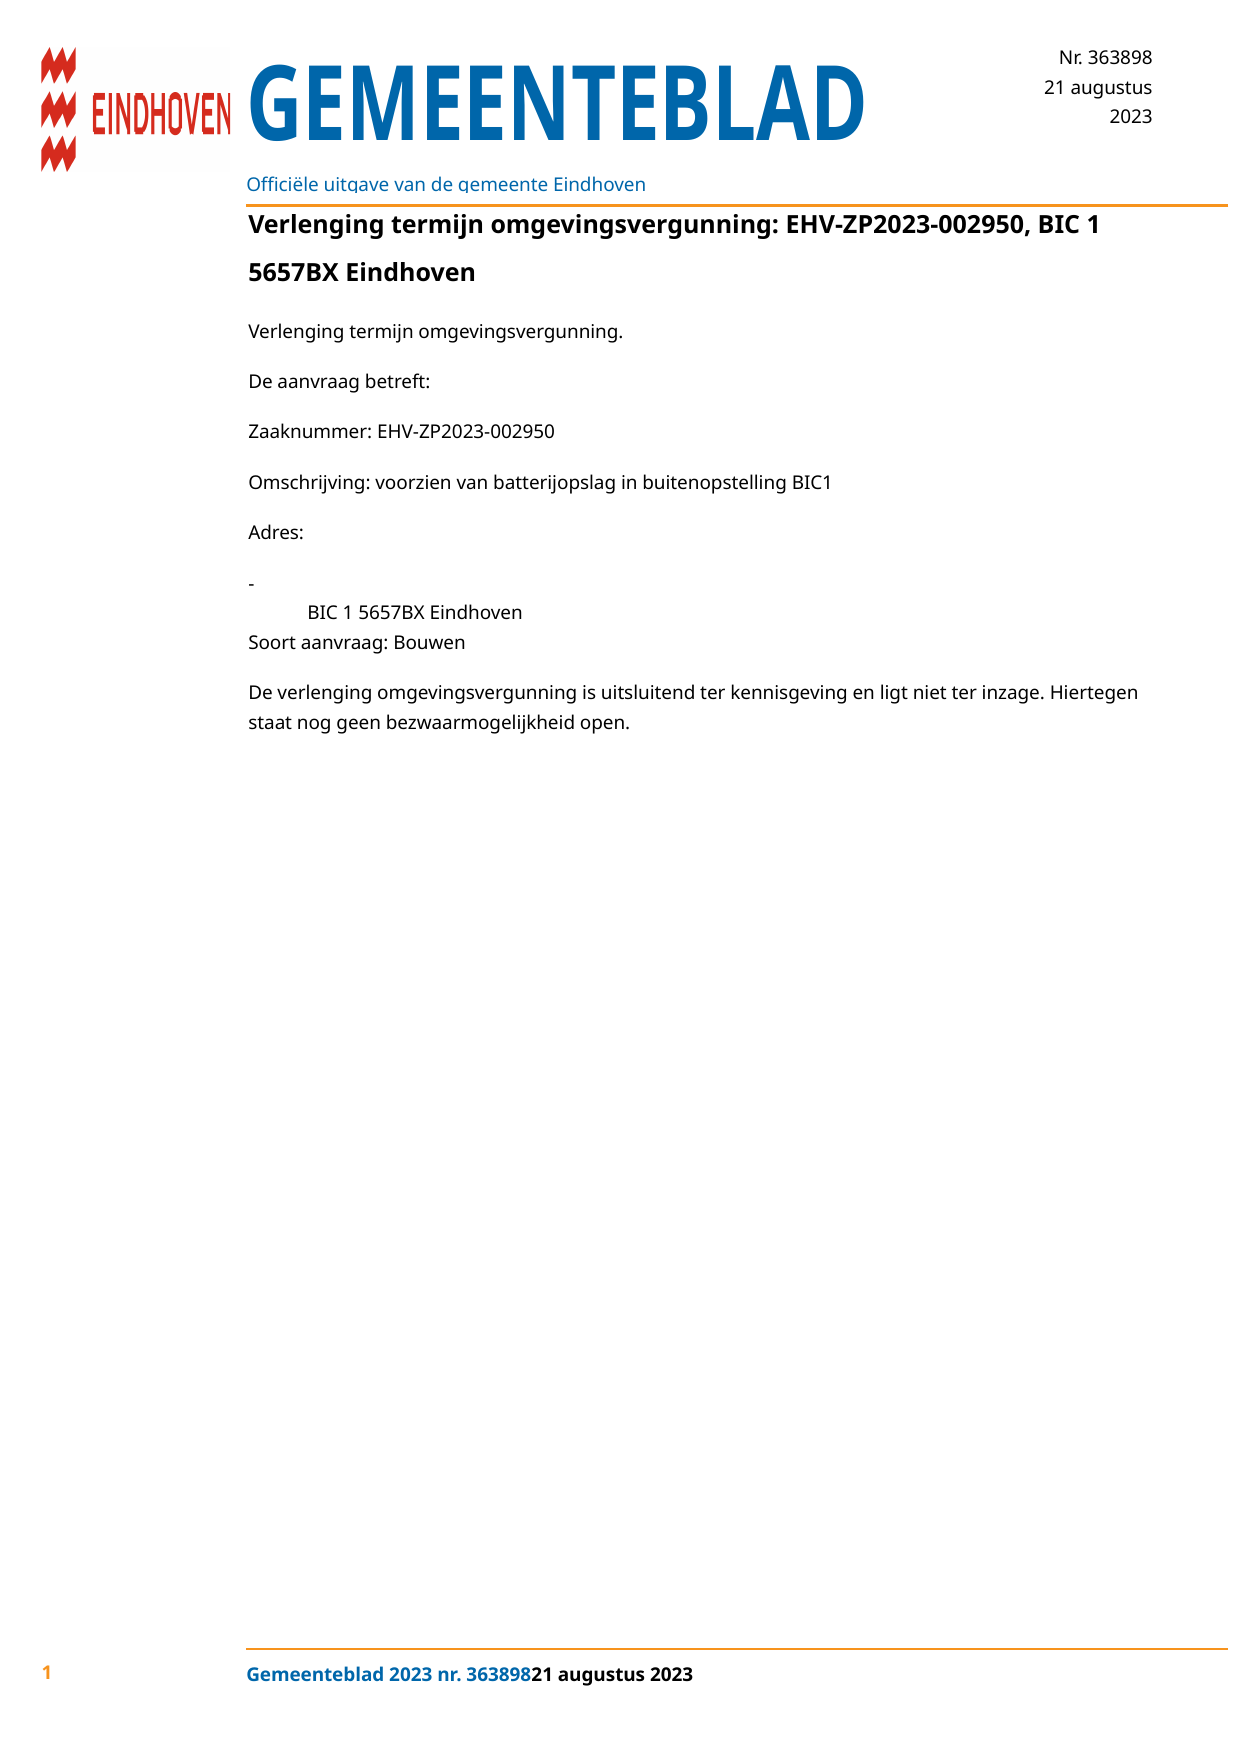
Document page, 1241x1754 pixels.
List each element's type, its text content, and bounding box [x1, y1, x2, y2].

text Omschrijving: voorzien van batterijopslag in buitenopstelling BIC1 [248, 469, 1152, 495]
text Soort aanvraag: Bouwen [248, 629, 1152, 655]
text De verlenging omgevingsvergunning is uitsluitend ter kennisgeving en ligt niet ter inzage. Hiertegen staat nog geen bezwaarmogelijkheid open. [248, 679, 1152, 735]
text Verlenging termijn omgevingsvergunning: EHV-ZP2023-002950, BIC 1 5657BX Eindhoven [248, 207, 1152, 288]
text De aanvraag betreft: [248, 368, 1152, 394]
text Zaaknummer: EHV-ZP2023-002950 [248, 419, 1152, 444]
list BIC 1 5657BX Eindhoven [248, 599, 1152, 625]
picture [41, 47, 231, 172]
text Adres: [248, 519, 1152, 545]
text Verlenging termijn omgevingsvergunning. [248, 318, 1152, 344]
